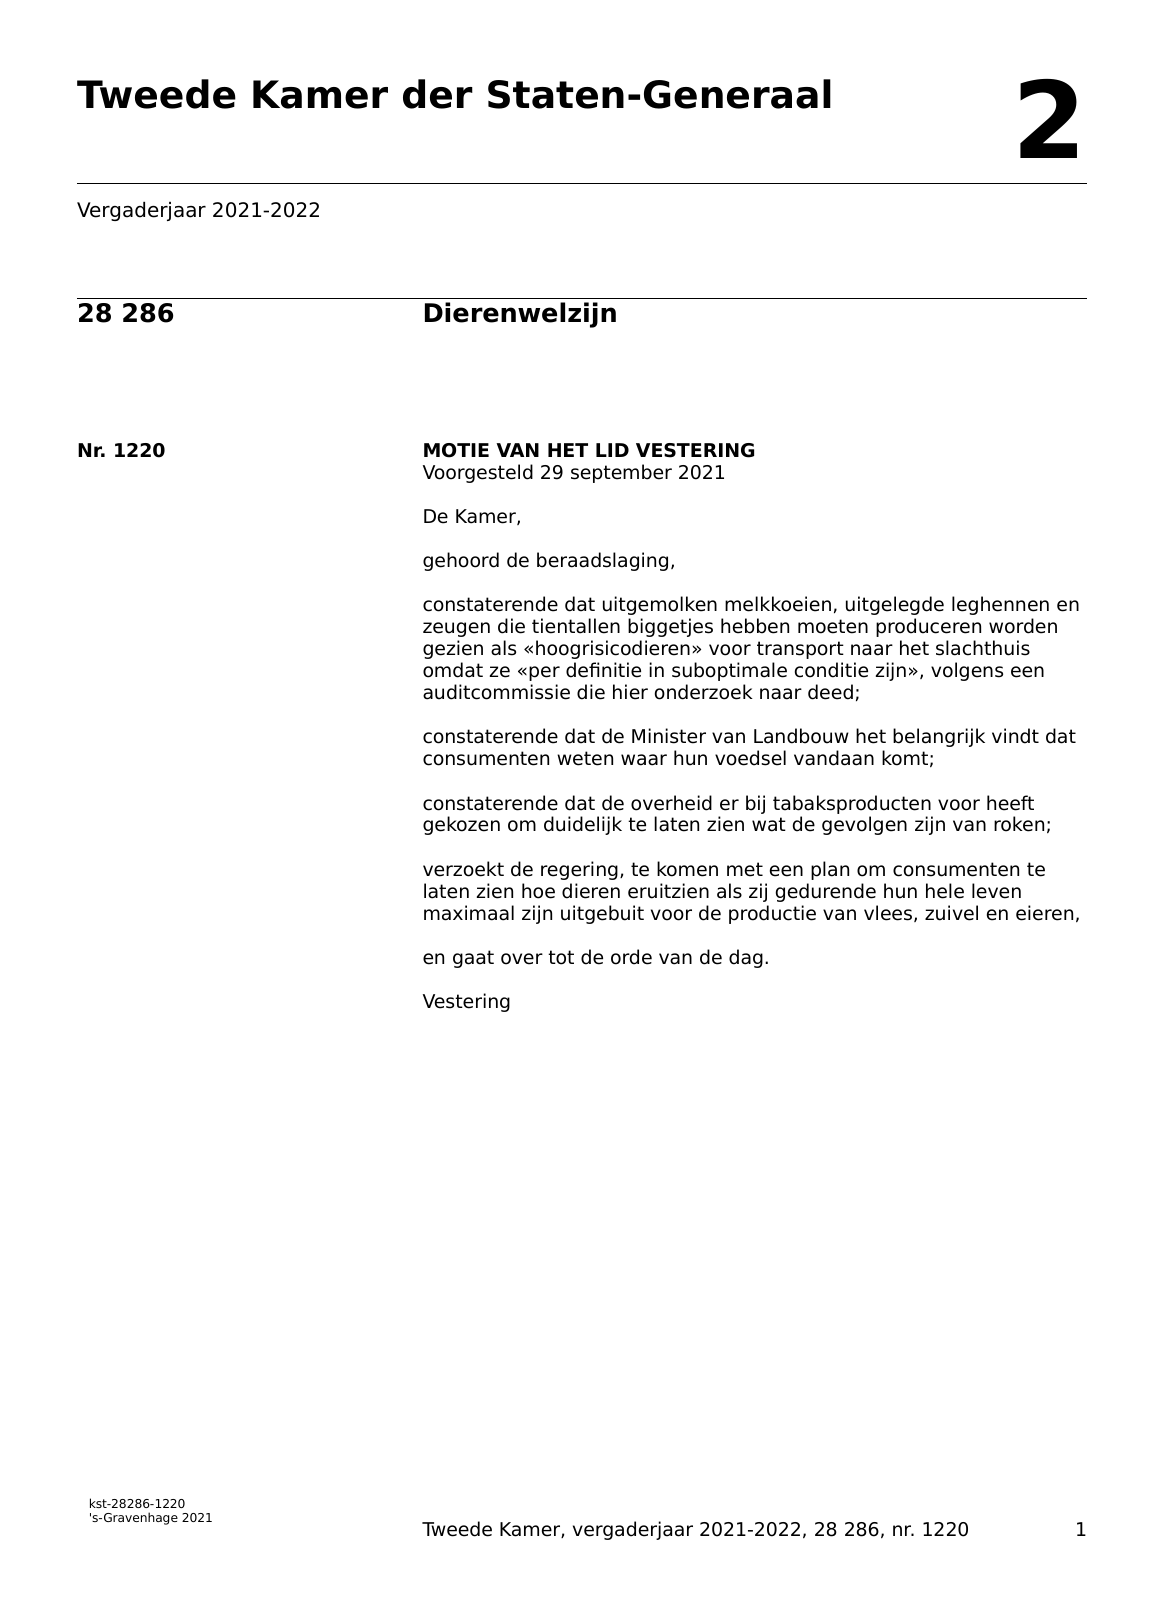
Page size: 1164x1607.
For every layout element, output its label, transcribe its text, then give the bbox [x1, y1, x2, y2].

text constaterende dat de Minister van Landbouw het belangrijk vindt dat consumenten weten waar hun voedsel vandaan komt; [422, 726, 1087, 770]
text verzoekt de regering, te komen met een plan om consumenten te laten zien hoe dieren eruitzien als zij gedurende hun hele leven maximaal zijn uitgebuit voor de productie van vlees, zuivel en eieren, [422, 858, 1087, 924]
text kst-28286-1220 [88, 1497, 323, 1511]
text Voorgesteld 29 september 2021 [422, 462, 1087, 484]
text constaterende dat de overheid er bij tabaksproducten voor heeft gekozen om duidelijk te laten zien wat de gevolgen zijn van roken; [422, 792, 1087, 836]
subtitle 28 286 Dierenwelzijn [77, 299, 1087, 329]
text 's-Gravenhage 2021 [88, 1511, 323, 1525]
table_cell Vergaderjaar 2021-2022 [77, 184, 1087, 298]
text constaterende dat uitgemolken melkkoeien, uitgelegde leghennen en zeugen die tientallen biggetjes hebben moeten produceren worden gezien als «hoogrisicodieren» voor transport naar het slachthuis omdat ze «per definitie in suboptimale conditie zijn», volgens een auditcommissie die hier onderzoek naar deed; [422, 594, 1087, 704]
text Vestering [422, 991, 1087, 1013]
table_header Tweede Kamer der Staten-Generaal [77, 59, 886, 183]
table_header 2 [886, 59, 1087, 183]
text gehoord de beraadslaging, [422, 550, 1087, 572]
subtitle Nr. 1220 MOTIE VAN HET LID VESTERING [77, 440, 1087, 462]
text De Kamer, [422, 506, 1087, 528]
text en gaat over tot de orde van de dag. [422, 947, 1087, 969]
